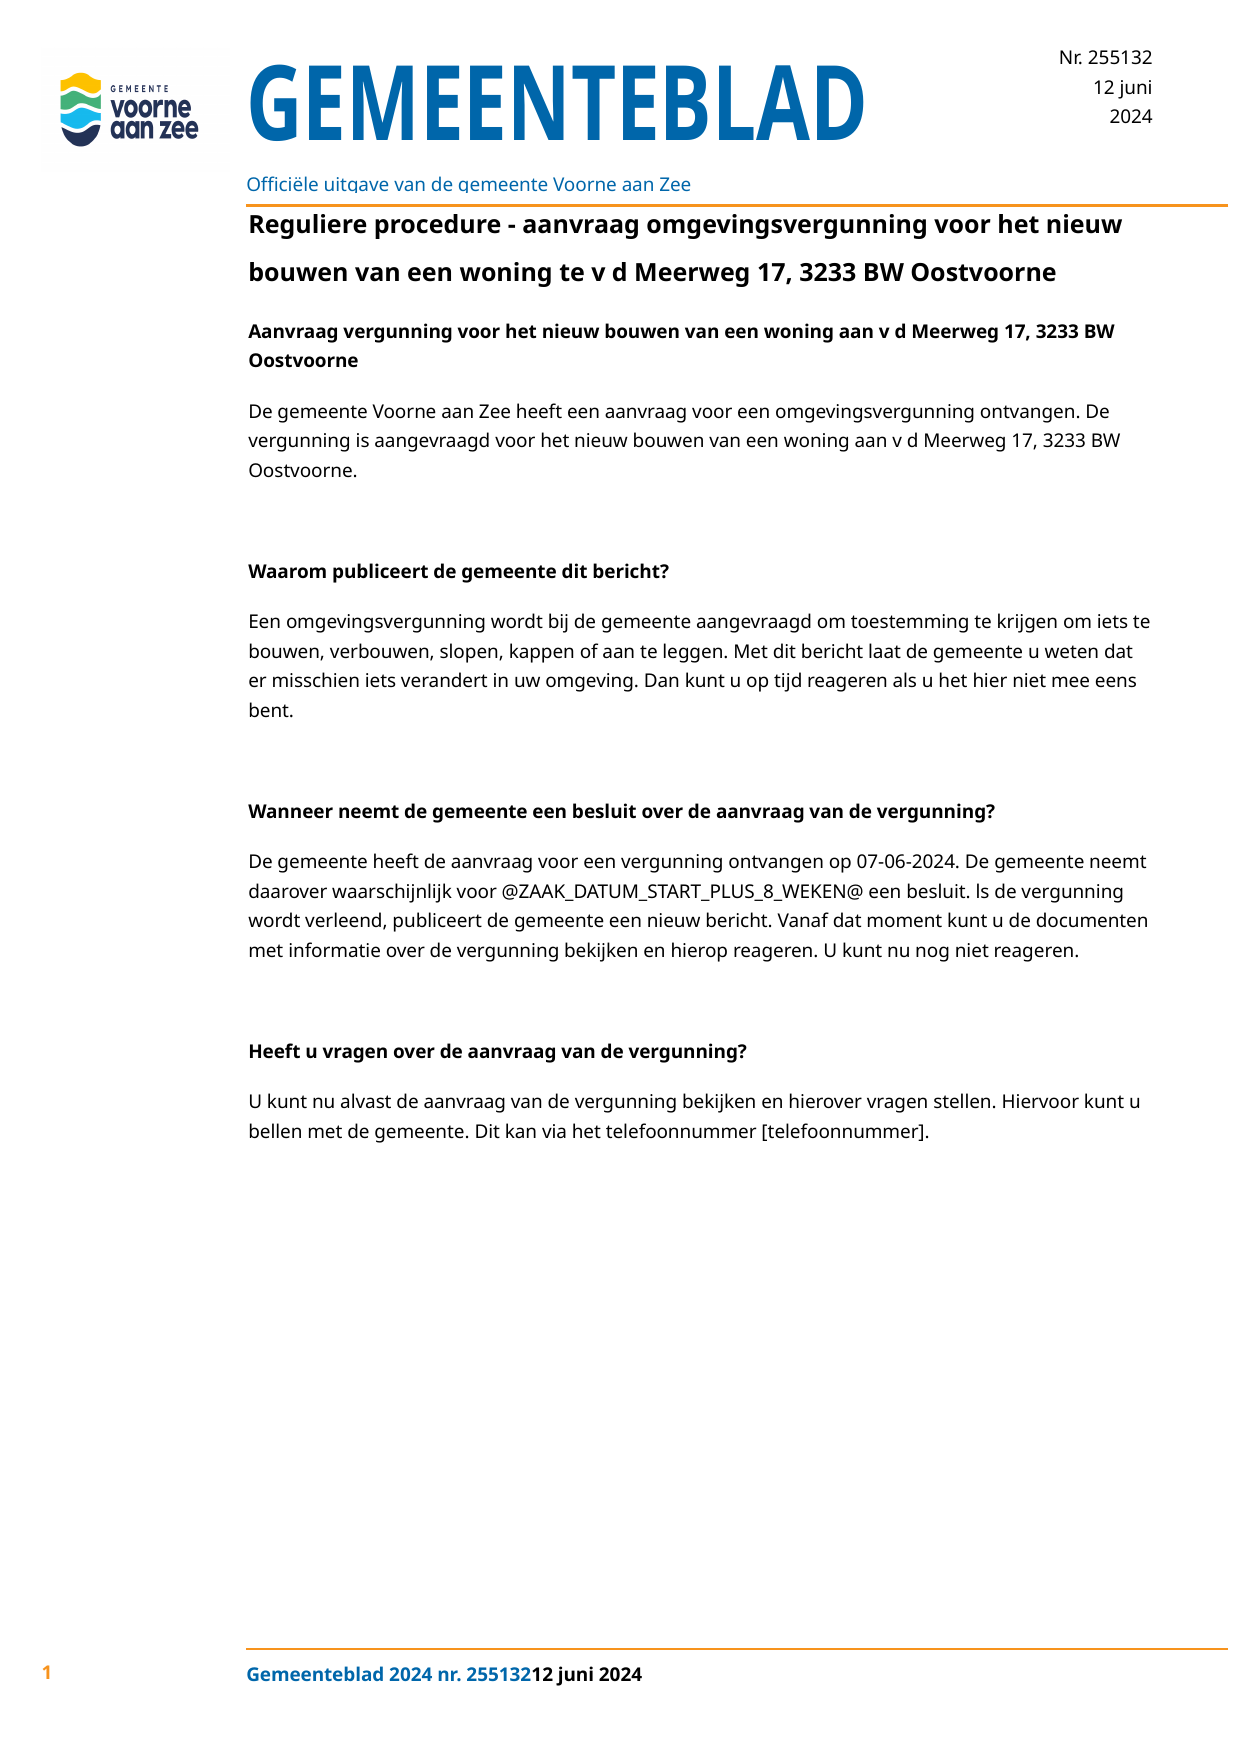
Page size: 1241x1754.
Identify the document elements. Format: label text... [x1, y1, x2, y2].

text Waarom publiceert de gemeente dit bericht? [248, 558, 1152, 584]
text Reguliere procedure - aanvraag omgevingsvergunning voor het nieuw bouwen van een woning te v d Meerweg 17, 3233 BW Oostvoorne [248, 207, 1152, 288]
text Heeft u vragen over de aanvraag van de vergunning? [248, 1038, 1152, 1064]
text De gemeente heeft de aanvraag voor een vergunning ontvangen op 07-06-2024. De gemeente neemt daarover waarschijnlijk voor @ZAAK_DATUM_START_PLUS_8_WEKEN@ een besluit. ls de vergunning wordt verleend, publiceert de gemeente een nieuw bericht. Vanaf dat moment kunt u de documenten met informatie over de vergunning bekijken en hierop reageren. U kunt nu nog niet reageren. [248, 848, 1152, 963]
text U kunt nu alvast de aanvraag van de vergunning bekijken en hierover vragen stellen. Hiervoor kunt u bellen met de gemeente. Dit kan via het telefoonnummer [telefoonnummer]. [248, 1088, 1152, 1144]
text Wanneer neemt de gemeente een besluit over de aanvraag van de vergunning? [248, 798, 1152, 824]
text Aanvraag vergunning voor het nieuw bouwen van een woning aan v d Meerweg 17, 3233 BW Oostvoorne [248, 318, 1152, 373]
picture [41, 47, 231, 172]
text De gemeente Voorne aan Zee heeft een aanvraag voor een omgevingsvergunning ontvangen. De vergunning is aangevraagd voor het nieuw bouwen van een woning aan v d Meerweg 17, 3233 BW Oostvoorne. [248, 398, 1152, 483]
text Een omgevingsvergunning wordt bij de gemeente aangevraagd om toestemming te krijgen om iets te bouwen, verbouwen, slopen, kappen of aan te leggen. Met dit bericht laat de gemeente u weten dat er misschien iets verandert in uw omgeving. Dan kunt u op tijd reageren als u het hier niet mee eens bent. [248, 608, 1152, 723]
